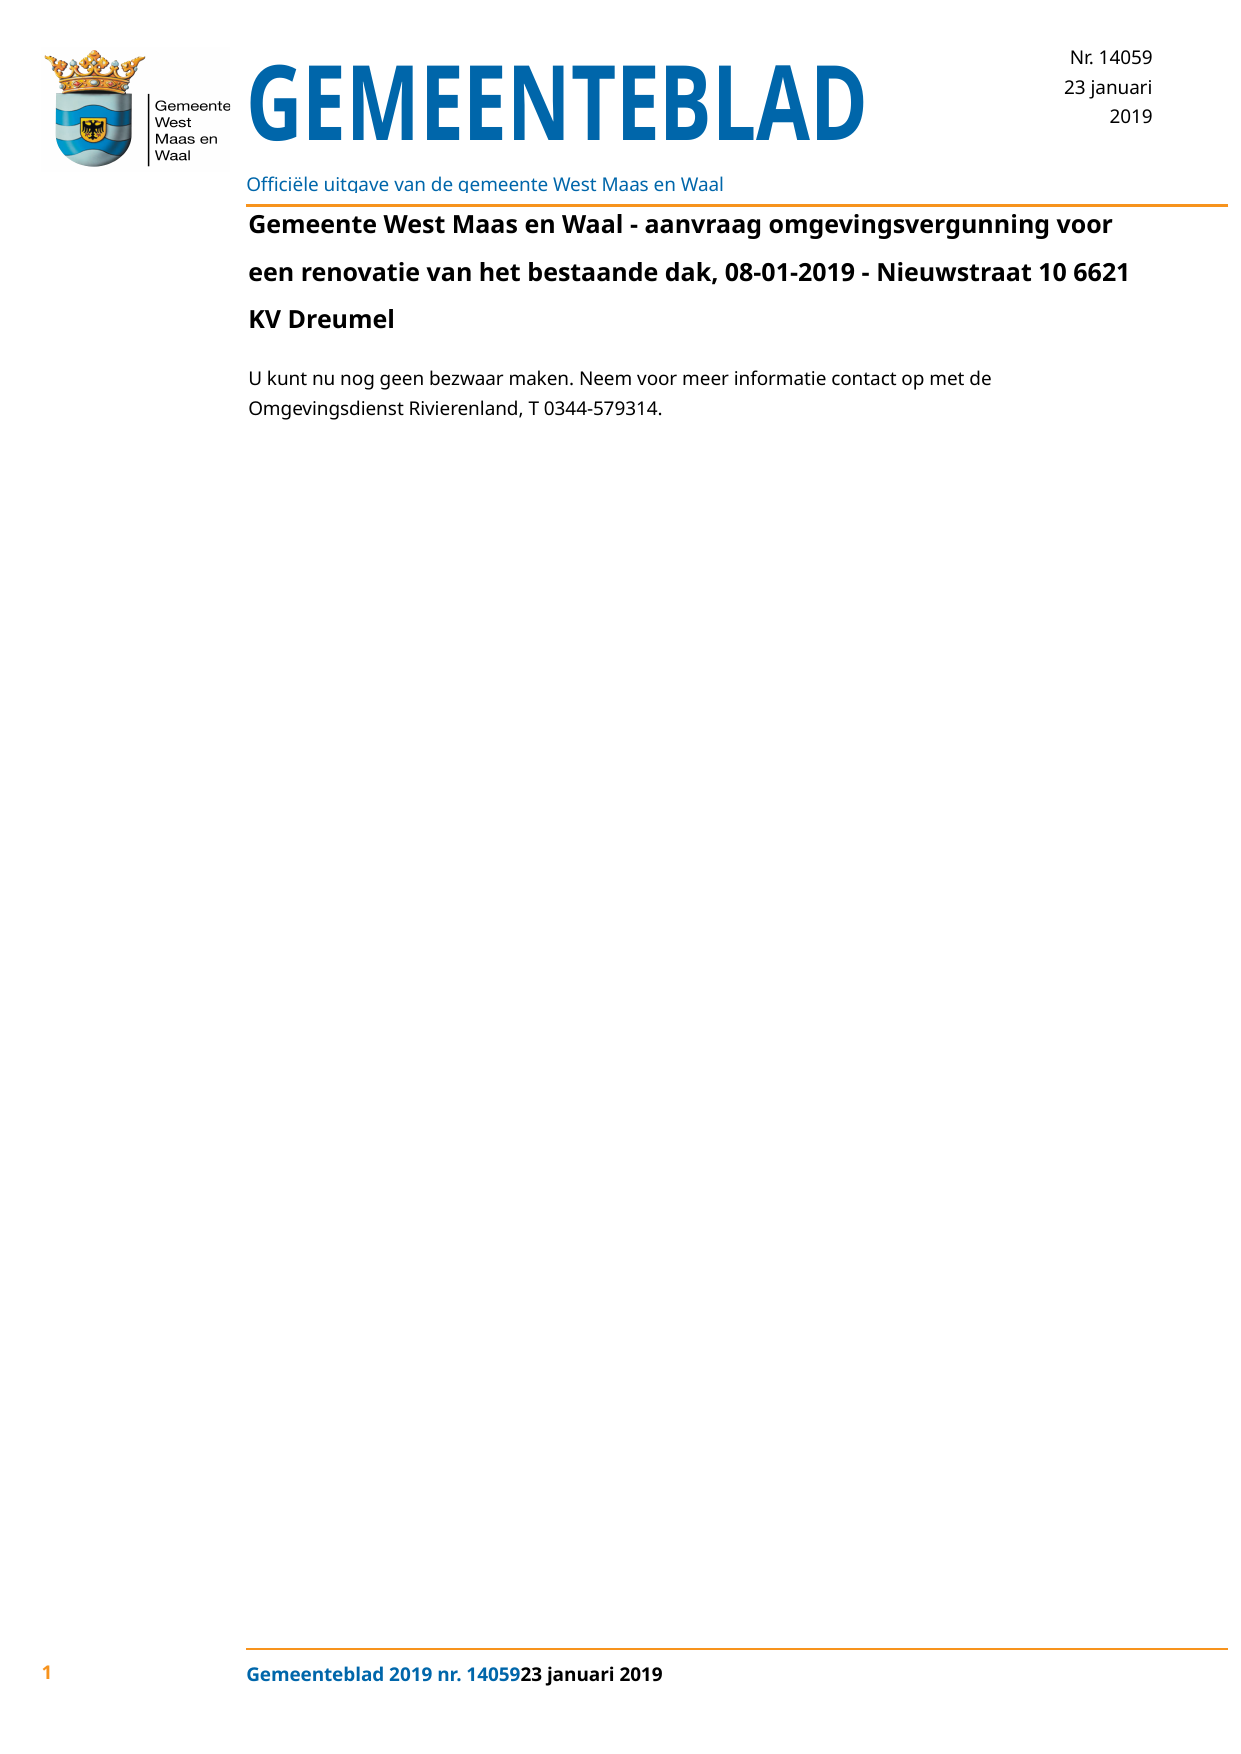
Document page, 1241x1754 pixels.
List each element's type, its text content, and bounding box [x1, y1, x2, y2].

text Gemeente West Maas en Waal - aanvraag omgevingsvergunning voor een renovatie van het bestaande dak, 08-01-2019 - Nieuwstraat 10 6621 KV Dreumel [248, 207, 1152, 336]
text U kunt nu nog geen bezwaar maken. Neem voor meer informatie contact op met de Omgevingsdienst Rivierenland, T 0344-579314. [248, 366, 1152, 421]
picture [41, 47, 231, 172]
